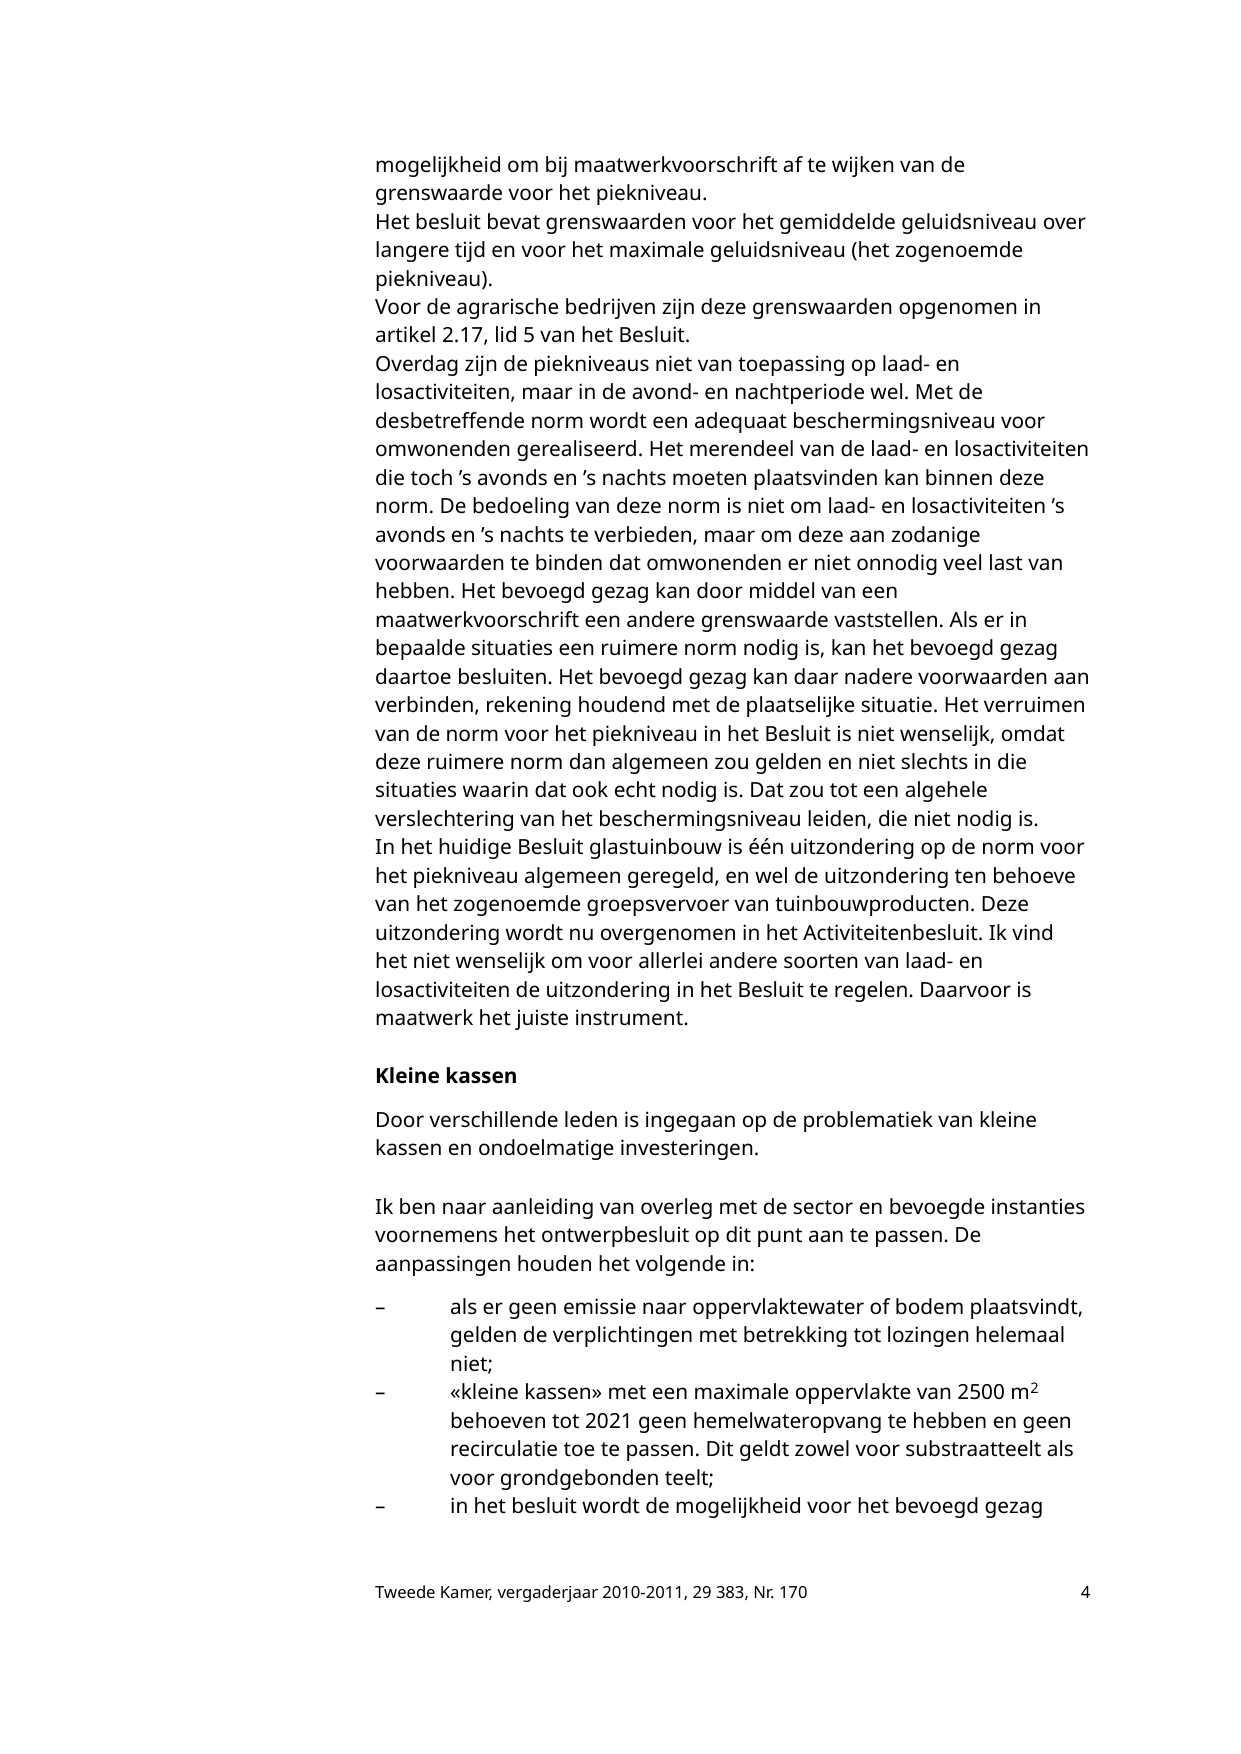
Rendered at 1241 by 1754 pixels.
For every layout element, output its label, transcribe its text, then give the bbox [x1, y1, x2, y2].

text Overdag zijn de piekniveaus niet van toepassing op laad- en losactiviteiten, maar in de avond- en nachtperiode wel. Met de desbetreffende norm wordt een adequaat beschermingsniveau voor omwonenden gerealiseerd. Het merendeel van de laad- en losactiviteiten die toch ’s avonds en ’s nachts moeten plaatsvinden kan binnen deze norm. De bedoeling van deze norm is niet om laad- en losactiviteiten ’s avonds en ’s nachts te verbieden, maar om deze aan zodanige voorwaarden te binden dat omwonenden er niet onnodig veel last van hebben. Het bevoegd gezag kan door middel van een maatwerkvoorschrift een andere grenswaarde vaststellen. Als er in bepaalde situaties een ruimere norm nodig is, kan het bevoegd gezag daartoe besluiten. Het bevoegd gezag kan daar nadere voorwaarden aan verbinden, rekening houdend met de plaatselijke situatie. Het verruimen van de norm voor het piekniveau in het Besluit is niet wenselijk, omdat deze ruimere norm dan algemeen zou gelden en niet slechts in die situaties waarin dat ook echt nodig is. Dat zou tot een algehele verslechtering van het beschermingsniveau leiden, die niet nodig is. [375, 349, 1090, 832]
text Kleine kassen [375, 1062, 1090, 1090]
text In het huidige Besluit glastuinbouw is één uitzondering op de norm voor het piekniveau algemeen geregeld, en wel de uitzondering ten behoeve van het zogenoemde groepsvervoer van tuinbouwproducten. Deze uitzondering wordt nu overgenomen in het Activiteitenbesluit. Ik vind het niet wenselijk om voor allerlei andere soorten van laad- en losactiviteiten de uitzondering in het Besluit te regelen. Daarvoor is maatwerk het juiste instrument. [375, 832, 1090, 1032]
list «kleine kassen» met een maximale oppervlakte van 2500 m2 behoeven tot 2021 geen hemelwateropvang te hebben en geen recirculatie toe te passen. Dit geldt zowel voor substraatteelt als voor grondgebonden teelt; [375, 1377, 1090, 1491]
text mogelijkheid om bij maatwerkvoorschrift af te wijken van de grenswaarde voor het piekniveau. [375, 150, 1090, 207]
text Het besluit bevat grenswaarden voor het gemiddelde geluidsniveau over langere tijd en voor het maximale geluidsniveau (het zogenoemde piekniveau). [375, 207, 1090, 292]
list in het besluit wordt de mogelijkheid voor het bevoegd gezag [375, 1491, 1090, 1520]
list als er geen emissie naar oppervlaktewater of bodem plaatsvindt, gelden de verplichtingen met betrekking tot lozingen helemaal niet; [375, 1292, 1090, 1377]
text Voor de agrarische bedrijven zijn deze grenswaarden opgenomen in artikel 2.17, lid 5 van het Besluit. [375, 292, 1090, 349]
text Ik ben naar aanleiding van overleg met de sector en bevoegde instanties voornemens het ontwerpbesluit op dit punt aan te passen. De aanpassingen houden het volgende in: [375, 1192, 1090, 1277]
text Door verschillende leden is ingegaan op de problematiek van kleine kassen en ondoelmatige investeringen. [375, 1105, 1090, 1162]
